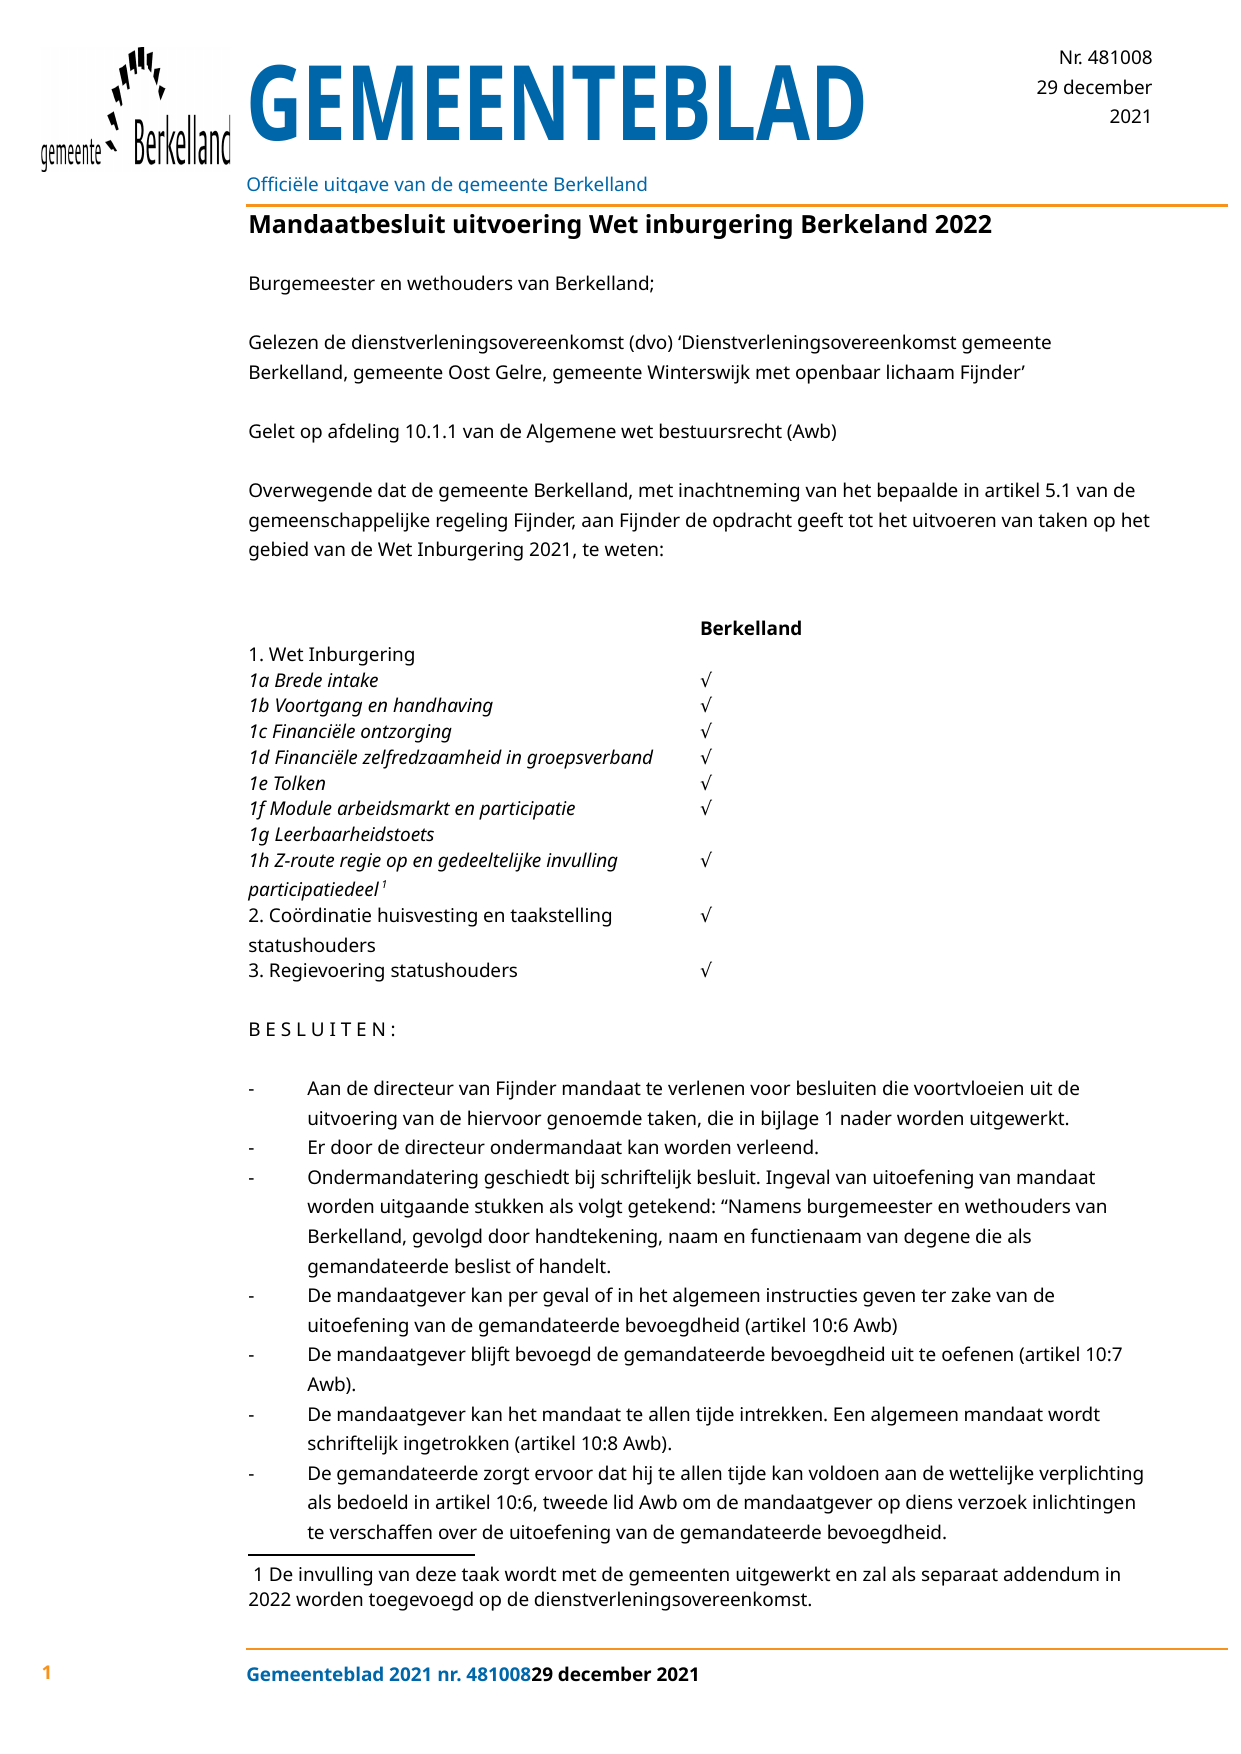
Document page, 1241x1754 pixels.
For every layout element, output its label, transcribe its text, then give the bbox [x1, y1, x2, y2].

table_cell 1e Tolken [248, 770, 700, 796]
text Gelet op afdeling 10.1.1 van de Algemene wet bestuursrecht (Awb) [248, 418, 1152, 444]
table_cell √ [700, 903, 1152, 958]
table_cell √ [700, 796, 1152, 821]
list De mandaatgever kan per geval of in het algemeen instructies geven ter zake van de uitoefening van de gemandateerde bevoegdheid (artikel 10:6 Awb) [248, 1282, 1152, 1338]
list De mandaatgever blijft bevoegd de gemandateerde bevoegdheid uit te oefenen (artikel 10:7 Awb). [248, 1342, 1152, 1397]
table_cell 1h Z-route regie op en gedeeltelijke invulling participatiedeel [248, 847, 700, 902]
list De mandaatgever kan het mandaat te allen tijde intrekken. Een algemeen mandaat wordt schriftelijk ingetrokken (artikel 10:8 Awb). [248, 1401, 1152, 1456]
table_cell 1d Financiële zelfredzaamheid in groepsverband [248, 744, 700, 770]
table_cell 1g Leerbaarheidstoets [248, 821, 700, 847]
table_cell √ [700, 667, 1152, 693]
table_cell 1b Voortgang en handhaving [248, 693, 700, 718]
table_cell √ [700, 958, 1152, 983]
table_cell √ [700, 847, 1152, 902]
table_cell 1c Financiële ontzorging [248, 719, 700, 744]
list Er door de directeur ondermandaat kan worden verleend. [248, 1134, 1152, 1160]
table_cell 3. Regievoering statushouders [248, 958, 700, 983]
text B E S L U I T E N : [248, 1016, 1152, 1042]
list Aan de directeur van Fijnder mandaat te verlenen voor besluiten die voortvloeien uit de uitvoering van de hiervoor genoemde taken, die in bijlage 1 nader worden uitgewerkt. [248, 1075, 1152, 1131]
picture [41, 47, 231, 172]
table_cell 2. Coördinatie huisvesting en taakstelling statushouders [248, 903, 700, 958]
table_cell √ [700, 770, 1152, 796]
text Burgemeester en wethouders van Berkelland; [248, 270, 1152, 296]
table_cell 1f Module arbeidsmarkt en participatie [248, 796, 700, 821]
table_header [248, 616, 700, 641]
table_cell √ [700, 744, 1152, 770]
table_cell √ [700, 719, 1152, 744]
text Gelezen de dienstverleningsovereenkomst (dvo) ‘Dienstverleningsovereenkomst gemeente Berkelland, gemeente Oost Gelre, gemeente Winterswijk met openbaar lichaam Fijnder’ [248, 329, 1152, 385]
table_cell √ [700, 693, 1152, 718]
table_cell 1a Brede intake [248, 667, 700, 693]
list Ondermandatering geschiedt bij schriftelijk besluit. Ingeval van uitoefening van mandaat worden uitgaande stukken als volgt getekend: “Namens burgemeester en wethouders van Berkelland, gevolgd door handtekening, naam en functienaam van degene die als gemandateerde beslist of handelt. [248, 1164, 1152, 1279]
list De gemandateerde zorgt ervoor dat hij te allen tijde kan voldoen aan de wettelijke verplichting als bedoeld in artikel 10:6, tweede lid Awb om de mandaatgever op diens verzoek inlichtingen te verschaffen over de uitoefening van de gemandateerde bevoegdheid. [248, 1460, 1152, 1545]
table_cell [700, 821, 1152, 847]
table_cell 1. Wet Inburgering [248, 641, 700, 667]
text Mandaatbesluit uitvoering Wet inburgering Berkeland 2022 [248, 207, 1152, 241]
text Overwegende dat de gemeente Berkelland, met inachtneming van het bepaalde in artikel 5.1 van de gemeenschappelijke regeling Fijnder, aan Fijnder de opdracht geeft tot het uitvoeren van taken op het gebied van de Wet Inburgering 2021, te weten: [248, 477, 1152, 562]
table_header Berkelland [700, 616, 1152, 641]
table_cell [700, 641, 1152, 667]
